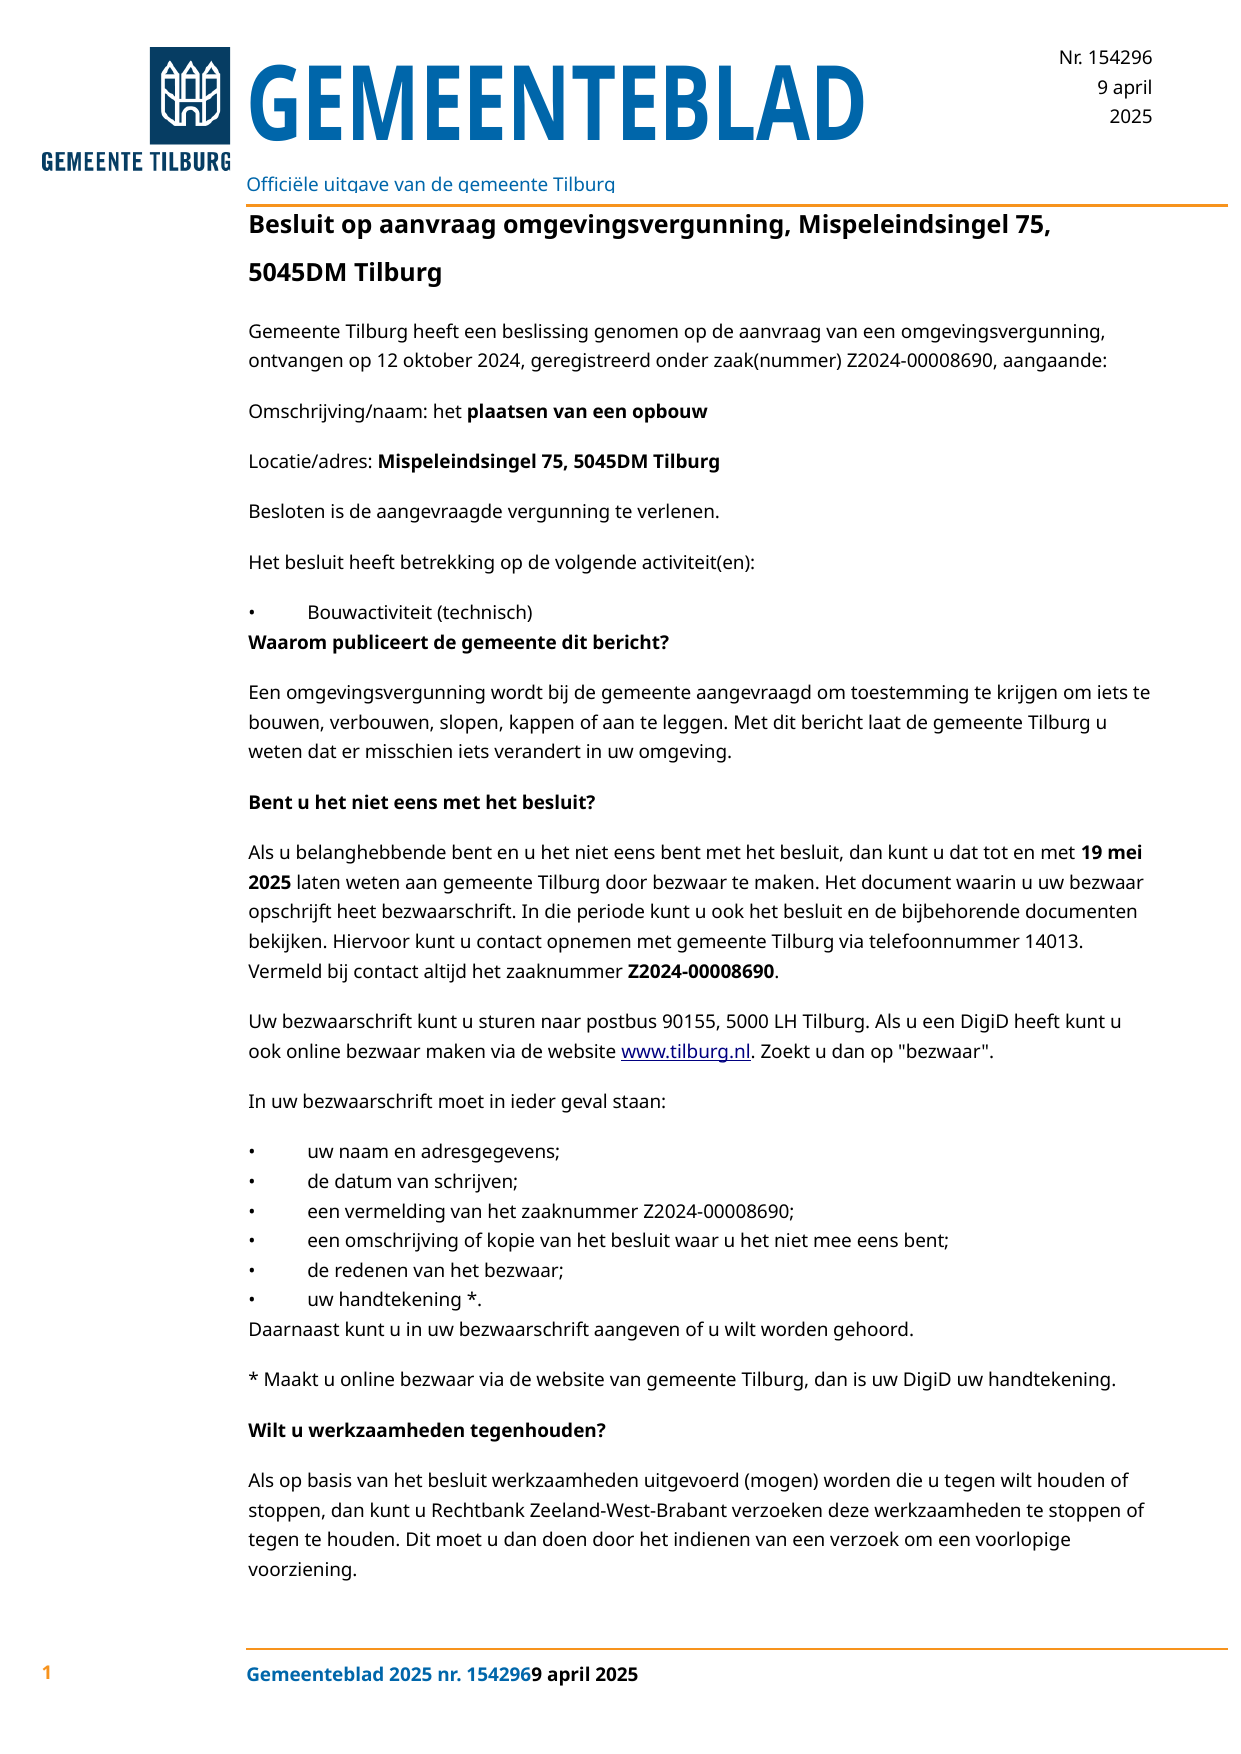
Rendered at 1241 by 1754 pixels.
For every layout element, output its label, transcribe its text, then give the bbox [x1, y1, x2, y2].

text Besluit op aanvraag omgevingsvergunning, Mispeleindsingel 75, 5045DM Tilburg [248, 207, 1152, 288]
picture [41, 47, 231, 172]
text Omschrijving/naam: het plaatsen van een opbouw [248, 398, 1152, 424]
text Wilt u werkzaamheden tegenhouden? [248, 1417, 1152, 1443]
text Als u belanghebbende bent en u het niet eens bent met het besluit, dan kunt u dat tot en met 19 mei 2025 laten weten aan gemeente Tilburg door bezwaar te maken. Het document waarin u uw bezwaar opschrijft heet bezwaarschrift. In die periode kunt u ook het besluit en de bijbehorende documenten bekijken. Hiervoor kunt u contact opnemen met gemeente Tilburg via telefoonnummer 14013. Vermeld bij contact altijd het zaaknummer Z2024-00008690. [248, 839, 1152, 984]
text Locatie/adres: Mispeleindsingel 75, 5045DM Tilburg [248, 448, 1152, 474]
text Het besluit heeft betrekking op de volgende activiteit(en): [248, 549, 1152, 575]
text Gemeente Tilburg heeft een beslissing genomen op de aanvraag van een omgevingsvergunning, ontvangen op 12 oktober 2024, geregistreerd onder zaak(nummer) Z2024-00008690, aangaande: [248, 318, 1152, 373]
list de redenen van het bezwaar; [248, 1257, 1152, 1283]
list Bouwactiviteit (technisch) [248, 599, 1152, 625]
text Waarom publiceert de gemeente dit bericht? [248, 629, 1152, 655]
text Bent u het niet eens met het besluit? [248, 789, 1152, 815]
text * Maakt u online bezwaar via de website van gemeente Tilburg, dan is uw DigiD uw handtekening. [248, 1367, 1152, 1392]
text Als op basis van het besluit werkzaamheden uitgevoerd (mogen) worden die u tegen wilt houden of stoppen, dan kunt u Rechtbank Zeeland-West-Brabant verzoeken deze werkzaamheden te stoppen of tegen te houden. Dit moet u dan doen door het indienen van een verzoek om een voorlopige voorziening. [248, 1467, 1152, 1582]
list uw handtekening *. [248, 1287, 1152, 1312]
list een omschrijving of kopie van het besluit waar u het niet mee eens bent; [248, 1227, 1152, 1253]
text Een omgevingsvergunning wordt bij de gemeente aangevraagd om toestemming te krijgen om iets te bouwen, verbouwen, slopen, kappen of aan te leggen. Met dit bericht laat de gemeente Tilburg u weten dat er misschien iets verandert in uw omgeving. [248, 679, 1152, 764]
text Daarnaast kunt u in uw bezwaarschrift aangeven of u wilt worden gehoord. [248, 1316, 1152, 1342]
text Besloten is de aangevraagde vergunning te verlenen. [248, 499, 1152, 524]
text Uw bezwaarschrift kunt u sturen naar postbus 90155, 5000 LH Tilburg. Als u een DigiD heeft kunt u ook online bezwaar maken via de website www.tilburg.nl. Zoekt u dan op "bezwaar". [248, 1008, 1152, 1064]
list uw naam en adresgegevens; [248, 1139, 1152, 1164]
list de datum van schrijven; [248, 1168, 1152, 1194]
list een vermelding van het zaaknummer Z2024-00008690; [248, 1198, 1152, 1224]
text In uw bezwaarschrift moet in ieder geval staan: [248, 1088, 1152, 1114]
